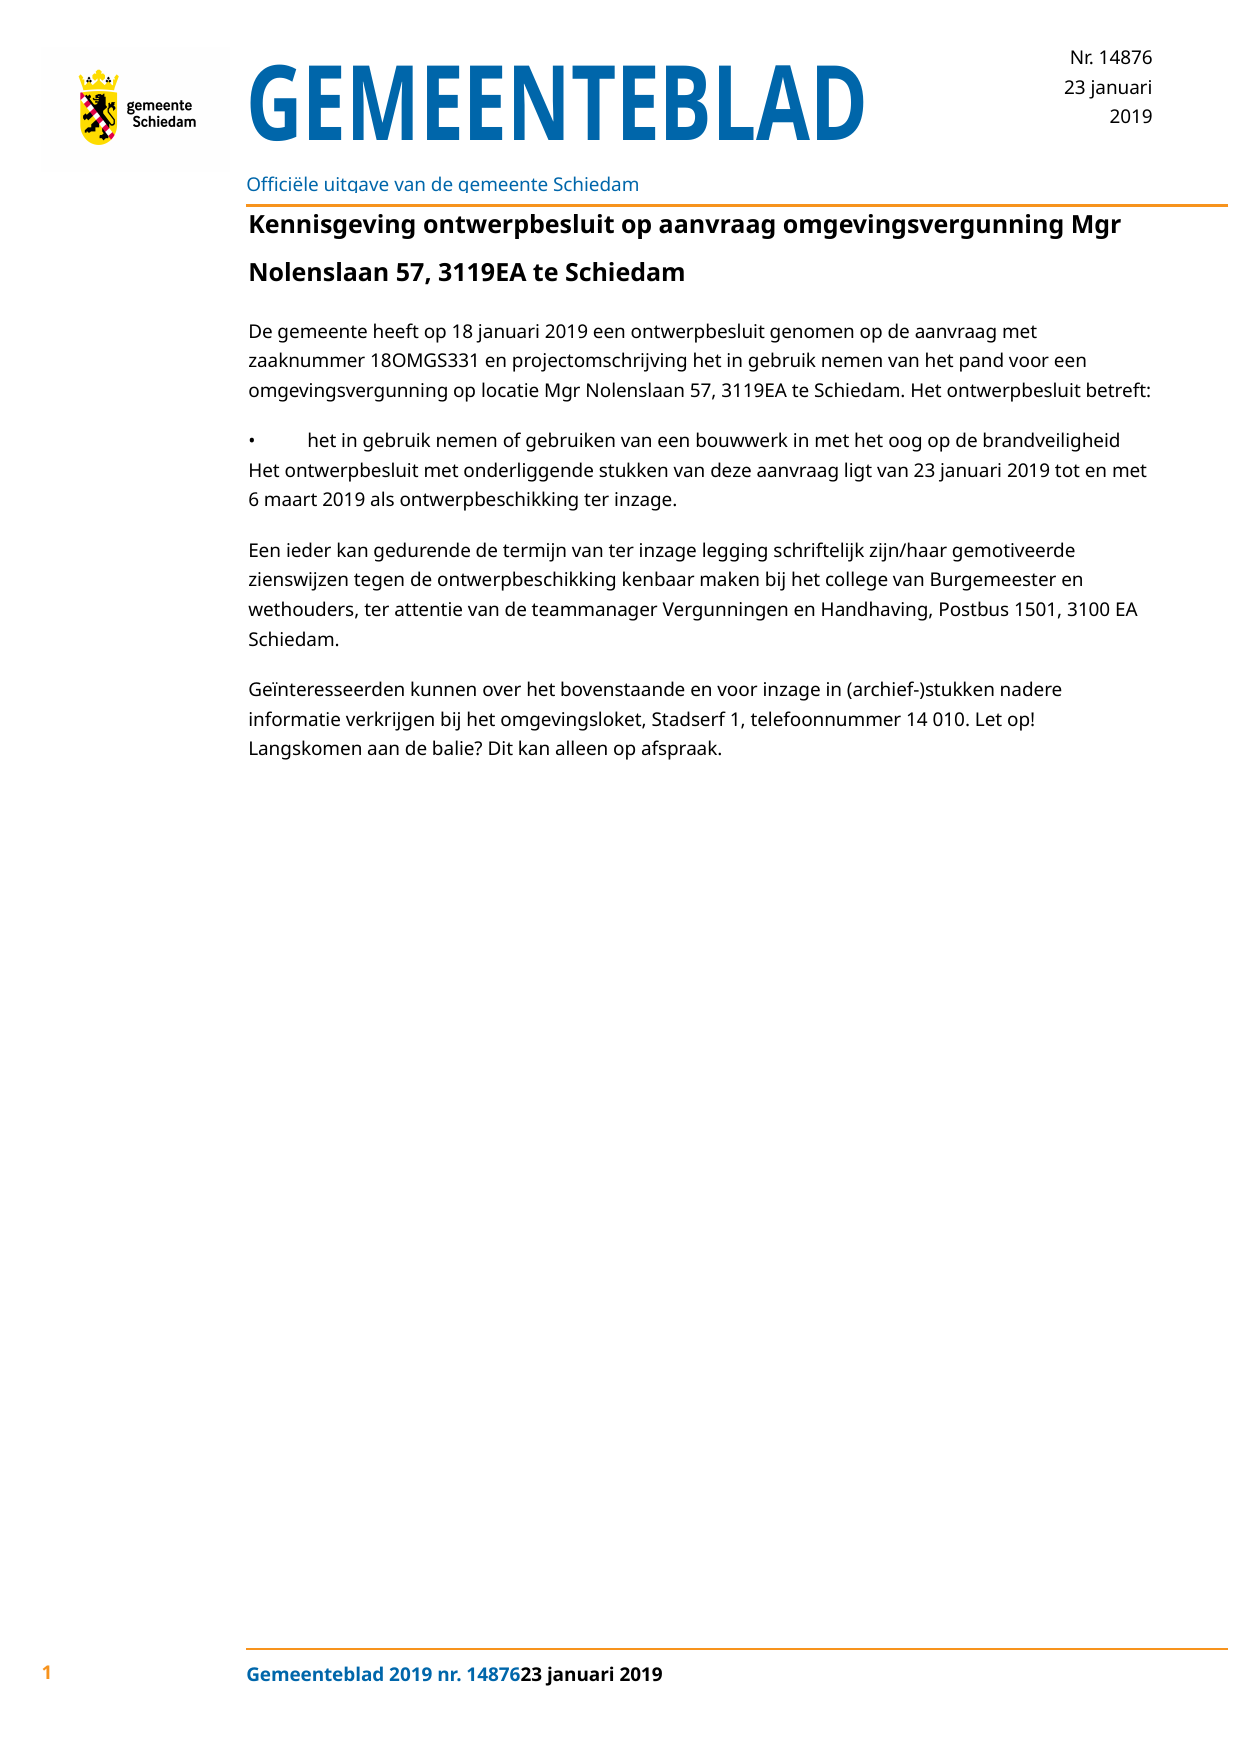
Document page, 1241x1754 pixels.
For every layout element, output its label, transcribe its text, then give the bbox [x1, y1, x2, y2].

text Het ontwerpbesluit met onderliggende stukken van deze aanvraag ligt van 23 januari 2019 tot en met 6 maart 2019 als ontwerpbeschikking ter inzage. [248, 457, 1152, 512]
picture [41, 47, 231, 172]
text Geïnteresseerden kunnen over het bovenstaande en voor inzage in (archief-)stukken nadere informatie verkrijgen bij het omgevingsloket, Stadserf 1, telefoonnummer 14 010. Let op! Langskomen aan de balie? Dit kan alleen op afspraak. [248, 676, 1152, 761]
text Een ieder kan gedurende de termijn van ter inzage legging schriftelijk zijn/haar gemotiveerde zienswijzen tegen de ontwerpbeschikking kenbaar maken bij het college van Burgemeester en wethouders, ter attentie van de teammanager Vergunningen en Handhaving, Postbus 1501, 3100 EA Schiedam. [248, 537, 1152, 652]
text Kennisgeving ontwerpbesluit op aanvraag omgevingsvergunning Mgr Nolenslaan 57, 3119EA te Schiedam [248, 207, 1152, 288]
list het in gebruik nemen of gebruiken van een bouwwerk in met het oog op de brandveiligheid [248, 427, 1152, 453]
text De gemeente heeft op 18 januari 2019 een ontwerpbesluit genomen op de aanvraag met zaaknummer 18OMGS331 en projectomschrijving het in gebruik nemen van het pand voor een omgevingsvergunning op locatie Mgr Nolenslaan 57, 3119EA te Schiedam. Het ontwerpbesluit betreft: [248, 318, 1152, 403]
